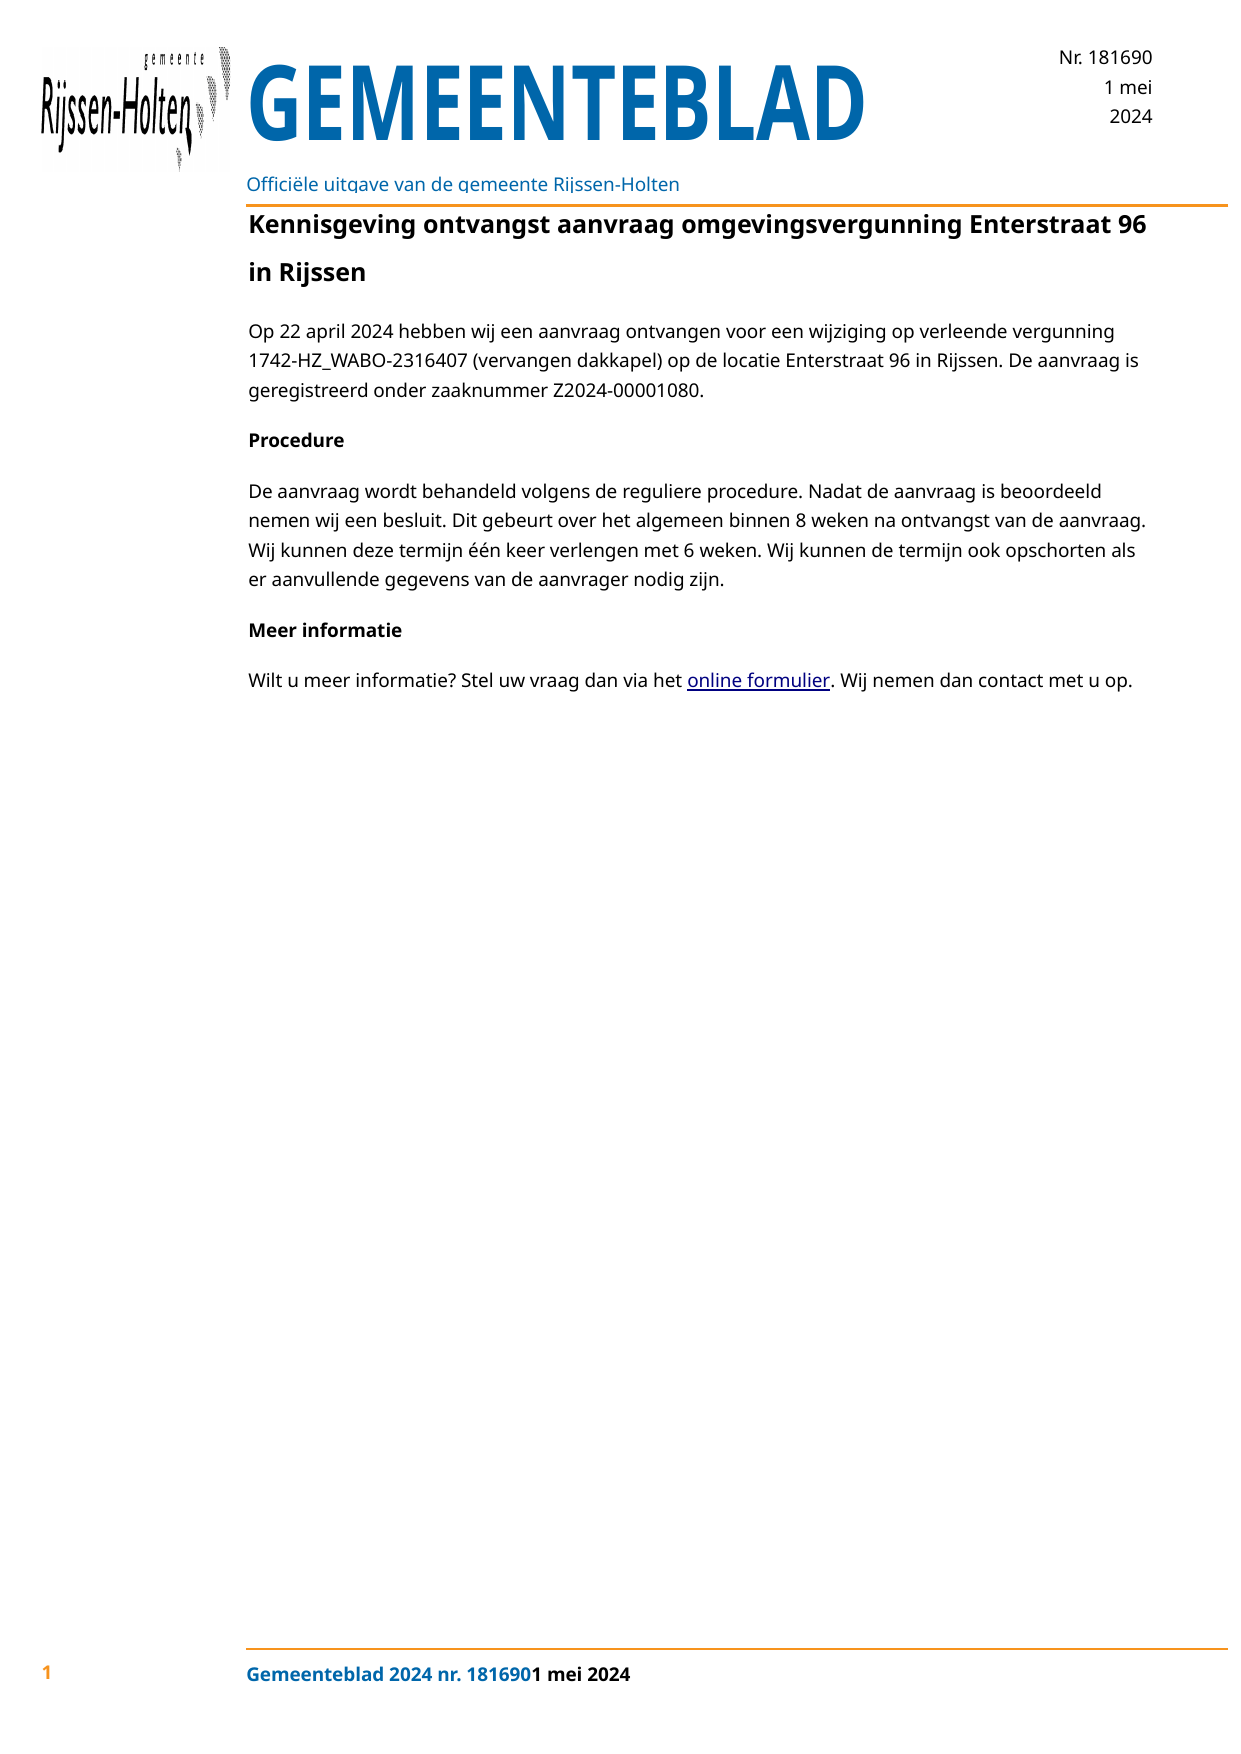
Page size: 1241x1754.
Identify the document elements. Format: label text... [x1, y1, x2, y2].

text Meer informatie [248, 617, 1152, 643]
text De aanvraag wordt behandeld volgens de reguliere procedure. Nadat de aanvraag is beoordeeld nemen wij een besluit. Dit gebeurt over het algemeen binnen 8 weken na ontvangst van de aanvraag. Wij kunnen deze termijn één keer verlengen met 6 weken. Wij kunnen de termijn ook opschorten als er aanvullende gegevens van de aanvrager nodig zijn. [248, 478, 1152, 592]
text Procedure [248, 427, 1152, 453]
text Kennisgeving ontvangst aanvraag omgevingsvergunning Enterstraat 96 in Rijssen [248, 207, 1152, 288]
text Wilt u meer informatie? Stel uw vraag dan via het online formulier. Wij nemen dan contact met u op. [248, 667, 1152, 693]
text Op 22 april 2024 hebben wij een aanvraag ontvangen voor een wijziging op verleende vergunning 1742-HZ_WABO-2316407 (vervangen dakkapel) op de locatie Enterstraat 96 in Rijssen. De aanvraag is geregistreerd onder zaaknummer Z2024-00001080. [248, 318, 1152, 403]
picture [41, 47, 231, 172]
